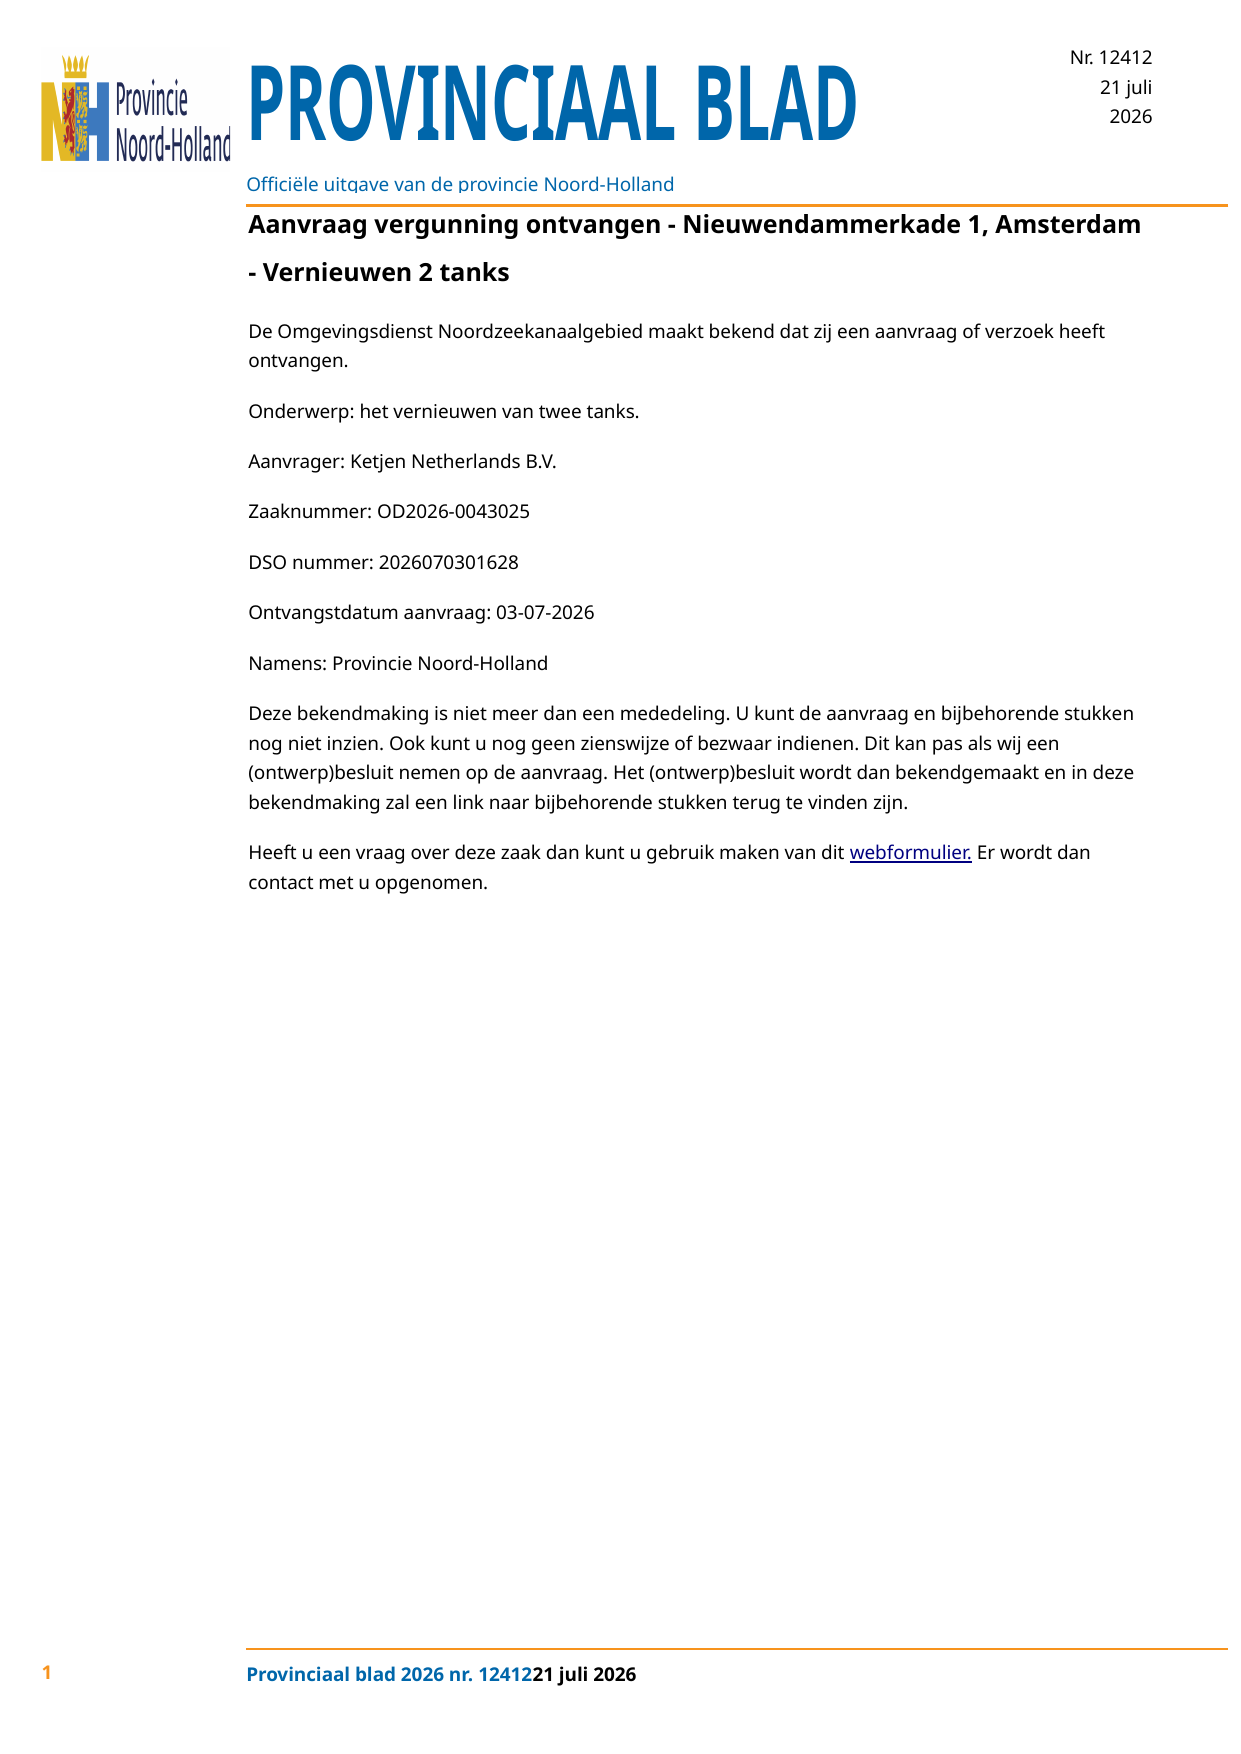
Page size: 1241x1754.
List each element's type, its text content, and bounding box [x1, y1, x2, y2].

text Ontvangstdatum aanvraag: 03-07-2026 [248, 599, 1152, 625]
text Heeft u een vraag over deze zaak dan kunt u gebruik maken van dit webformulier. Er wordt dan contact met u opgenomen. [248, 839, 1152, 895]
text Aanvraag vergunning ontvangen - Nieuwendammerkade 1, Amsterdam - Vernieuwen 2 tanks [248, 207, 1152, 288]
text De Omgevingsdienst Noordzeekanaalgebied maakt bekend dat zij een aanvraag of verzoek heeft ontvangen. [248, 318, 1152, 373]
text DSO nummer: 2026070301628 [248, 549, 1152, 575]
text Aanvrager: Ketjen Netherlands B.V. [248, 448, 1152, 474]
picture [41, 47, 231, 172]
text Deze bekendmaking is niet meer dan een mededeling. U kunt de aanvraag en bijbehorende stukken nog niet inzien. Ook kunt u nog geen zienswijze of bezwaar indienen. Dit kan pas als wij een (ontwerp)besluit nemen op de aanvraag. Het (ontwerp)besluit wordt dan bekendgemaakt en in deze bekendmaking zal een link naar bijbehorende stukken terug te vinden zijn. [248, 700, 1152, 815]
text Onderwerp: het vernieuwen van twee tanks. [248, 398, 1152, 424]
text Namens: Provincie Noord-Holland [248, 650, 1152, 676]
text Zaaknummer: OD2026-0043025 [248, 499, 1152, 524]
